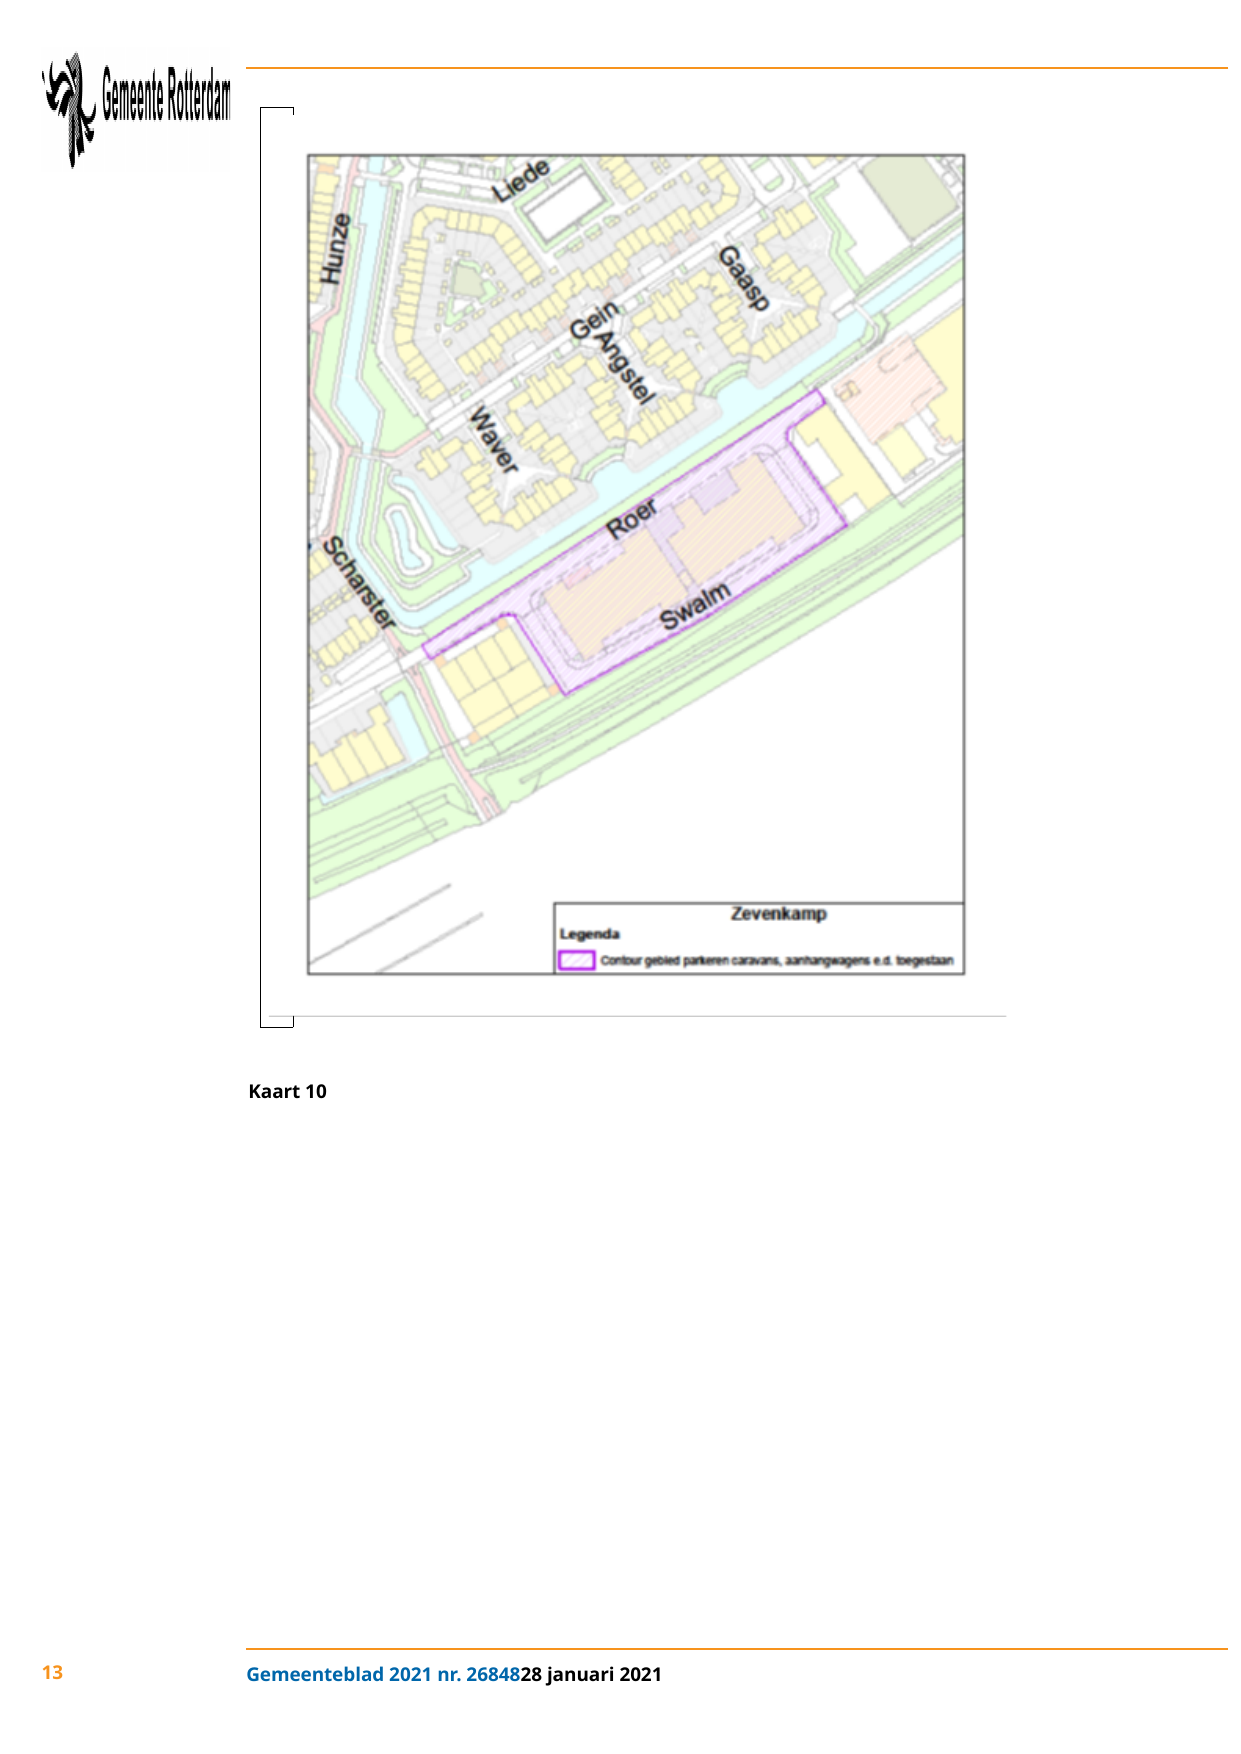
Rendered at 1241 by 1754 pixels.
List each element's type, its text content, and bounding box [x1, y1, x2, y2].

text Kaart 10 [248, 1078, 1152, 1104]
picture [41, 47, 231, 172]
picture [268, 115, 1008, 1018]
